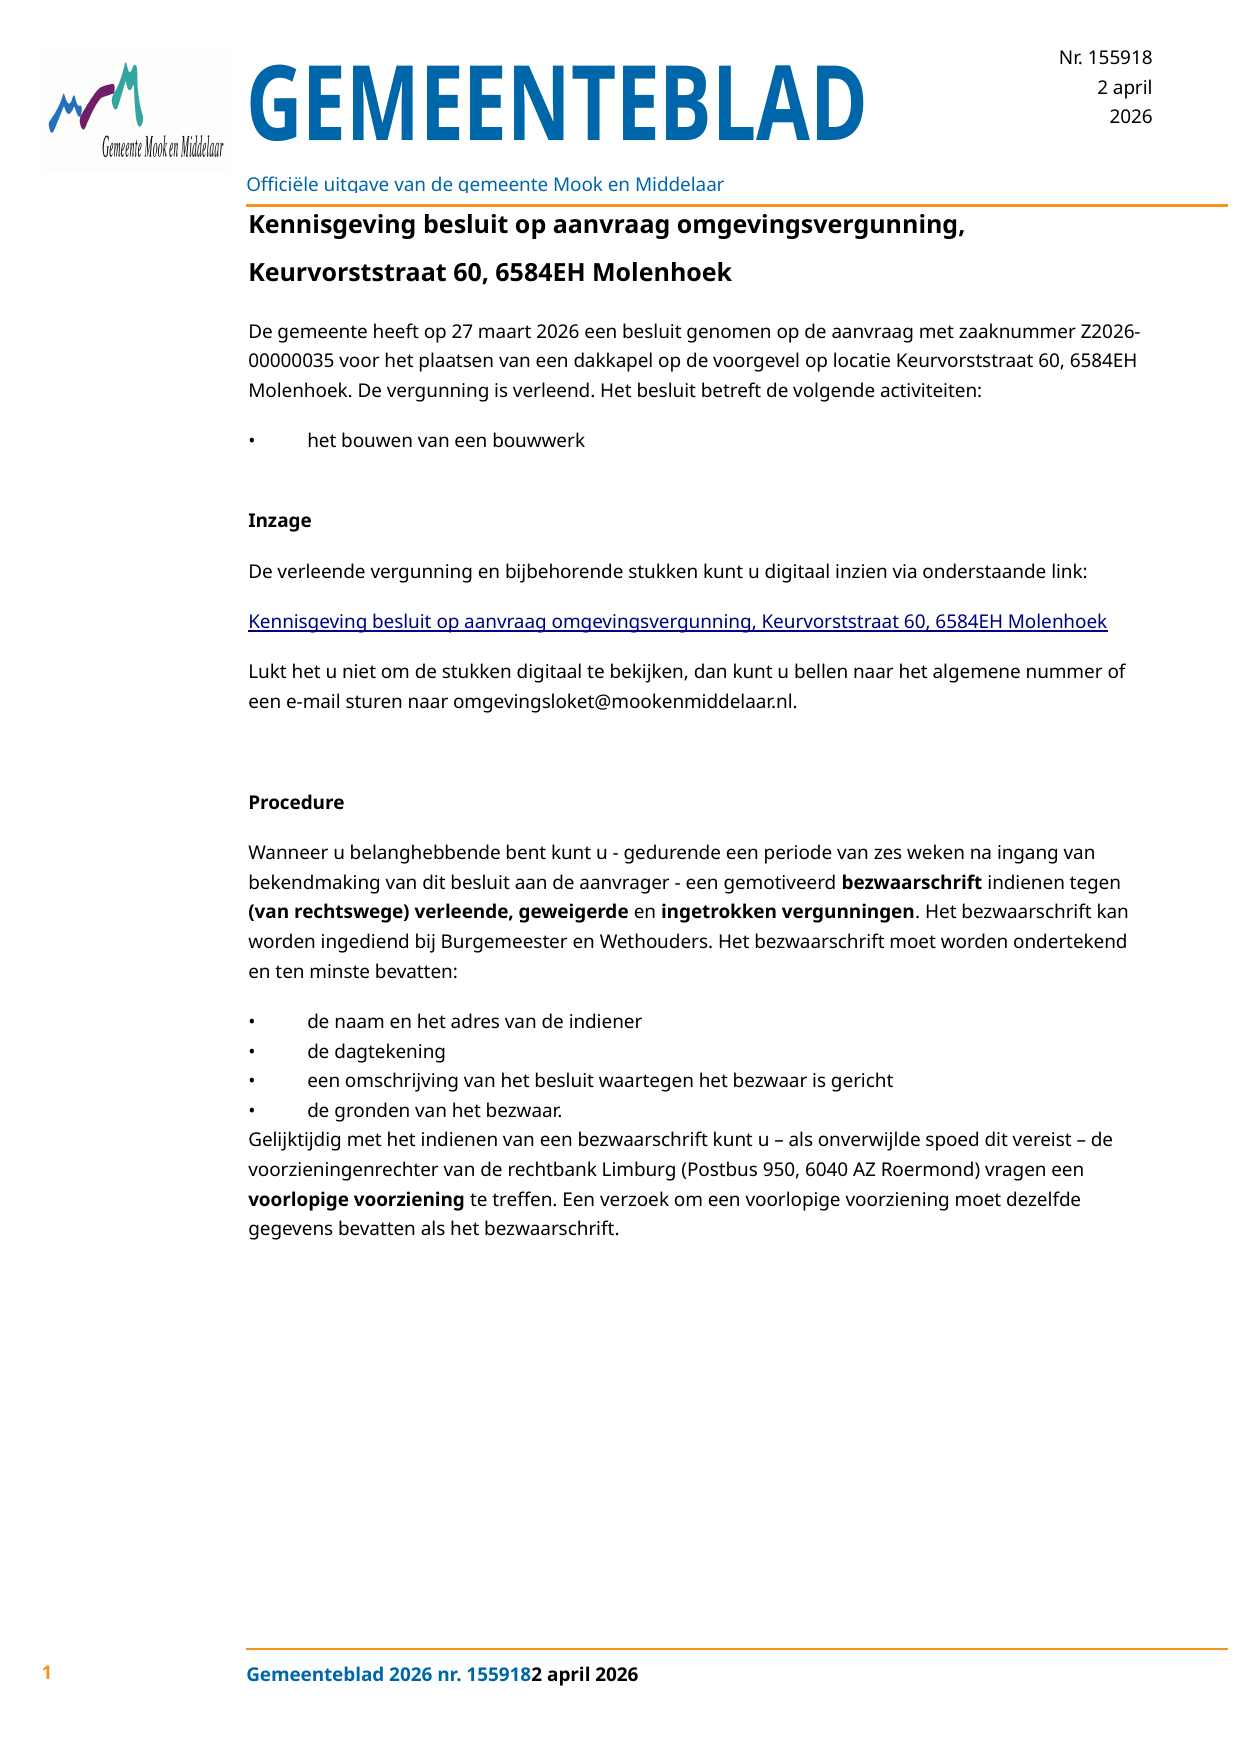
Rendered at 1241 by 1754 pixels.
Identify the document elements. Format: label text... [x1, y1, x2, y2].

text Kennisgeving besluit op aanvraag omgevingsvergunning, Keurvorststraat 60, 6584EH Molenhoek [248, 207, 1152, 288]
text De verleende vergunning en bijbehorende stukken kunt u digitaal inzien via onderstaande link: [248, 558, 1152, 584]
text Procedure [248, 789, 1152, 815]
list de naam en het adres van de indiener [248, 1008, 1152, 1034]
text De gemeente heeft op 27 maart 2026 een besluit genomen op de aanvraag met zaaknummer Z2026-00000035 voor het plaatsen van een dakkapel op de voorgevel op locatie Keurvorststraat 60, 6584EH Molenhoek. De vergunning is verleend. Het besluit betreft de volgende activiteiten: [248, 318, 1152, 403]
text Gelijktijdig met het indienen van een bezwaarschrift kunt u – als onverwijlde spoed dit vereist – de voorzieningenrechter van de rechtbank Limburg (Postbus 950, 6040 AZ Roermond) vragen een voorlopige voorziening te treffen. Een verzoek om een voorlopige voorziening moet dezelfde gegevens bevatten als het bezwaarschrift. [248, 1127, 1152, 1241]
picture [41, 47, 231, 172]
list de dagtekening [248, 1038, 1152, 1064]
text Wanneer u belanghebbende bent kunt u - gedurende een periode van zes weken na ingang van bekendmaking van dit besluit aan de aanvrager - een gemotiveerd bezwaarschrift indienen tegen (van rechtswege) verleende, geweigerde en ingetrokken vergunningen. Het bezwaarschrift kan worden ingediend bij Burgemeester en Wethouders. Het bezwaarschrift moet worden ondertekend en ten minste bevatten: [248, 839, 1152, 984]
text Lukt het u niet om de stukken digitaal te bekijken, dan kunt u bellen naar het algemene nummer of een e-mail sturen naar omgevingsloket@mookenmiddelaar.nl. [248, 659, 1152, 714]
list een omschrijving van het besluit waartegen het bezwaar is gericht [248, 1067, 1152, 1093]
text Kennisgeving besluit op aanvraag omgevingsvergunning, Keurvorststraat 60, 6584EH Molenhoek [248, 608, 1152, 634]
list de gronden van het bezwaar. [248, 1097, 1152, 1123]
list het bouwen van een bouwwerk [248, 427, 1152, 453]
text Inzage [248, 507, 1152, 533]
